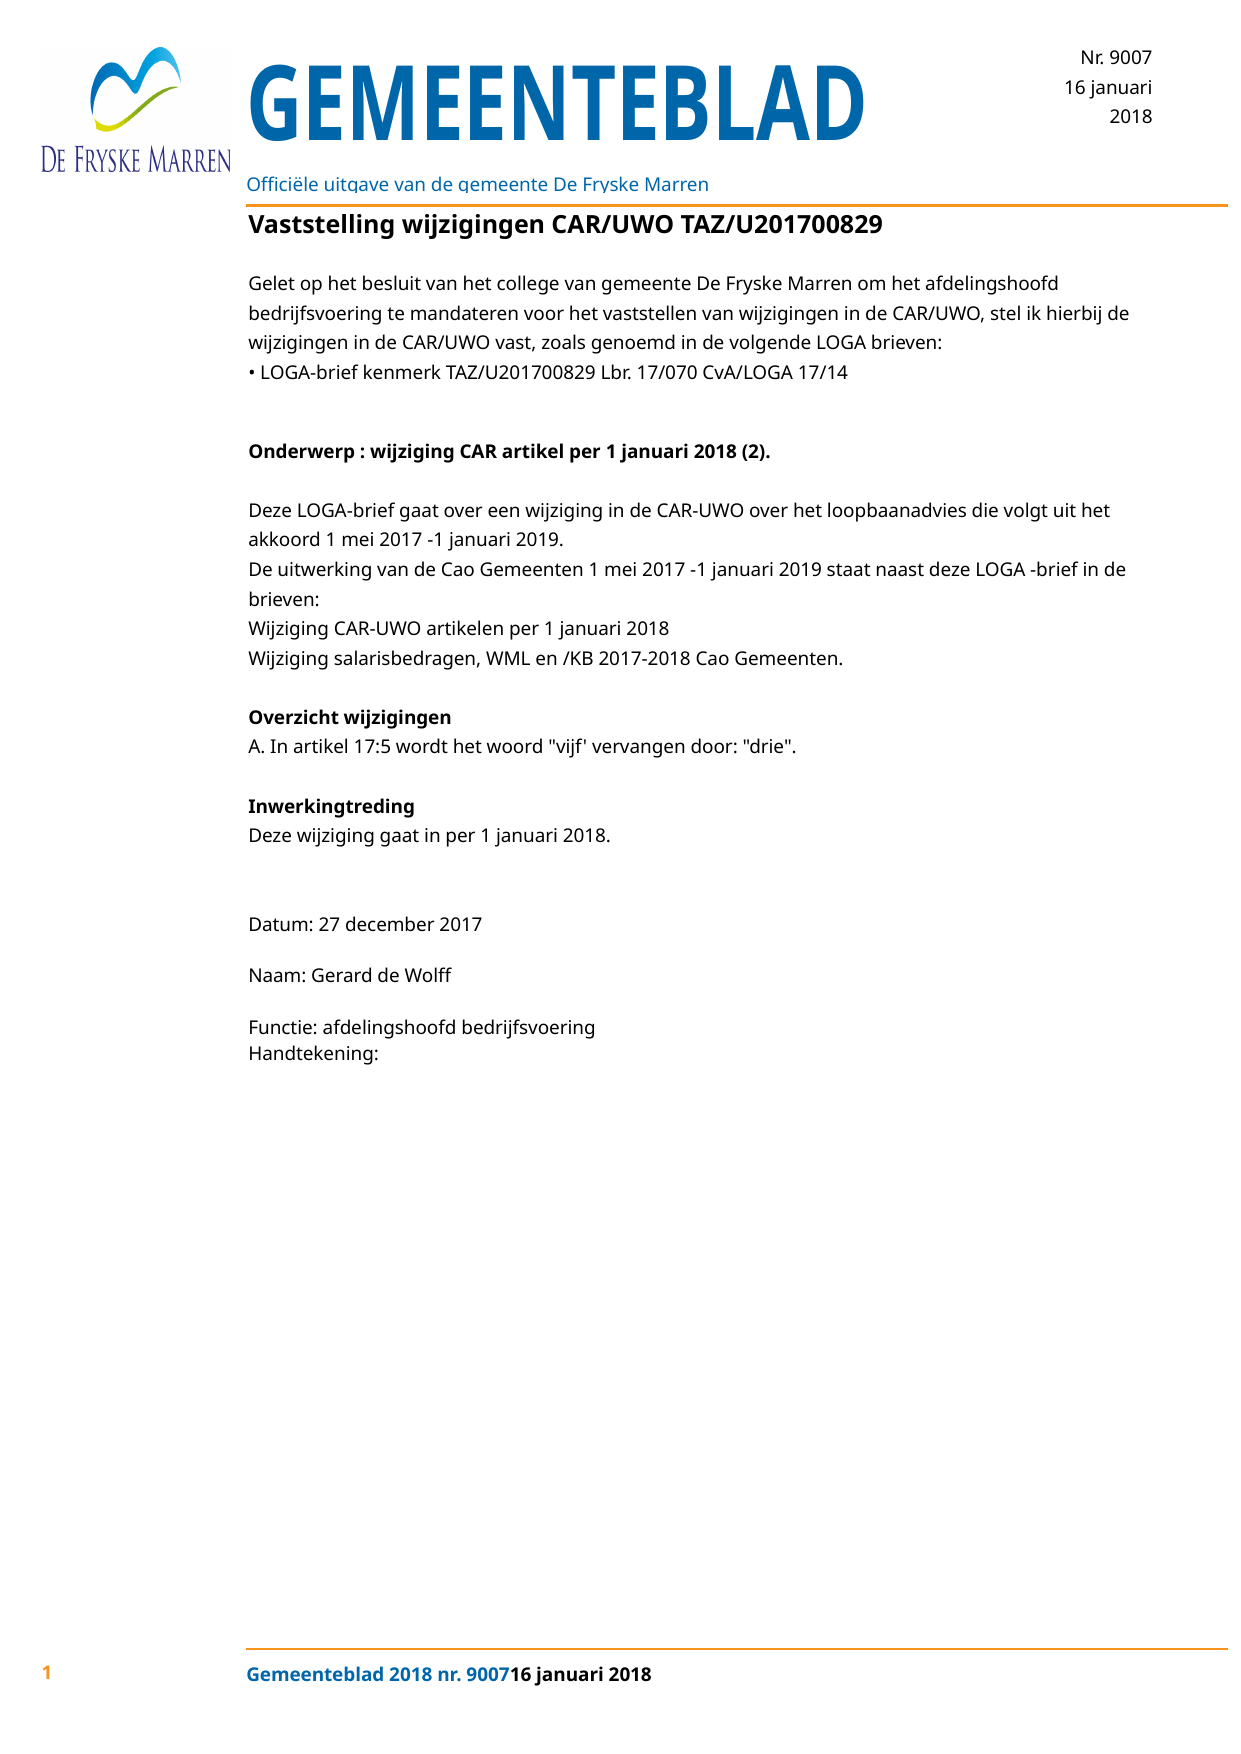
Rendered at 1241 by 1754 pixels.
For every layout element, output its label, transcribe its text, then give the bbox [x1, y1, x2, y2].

text Onderwerp : wijziging CAR artikel per 1 januari 2018 (2). [248, 438, 1152, 464]
picture [41, 47, 231, 172]
text • LOGA-brief kenmerk TAZ/U201700829 Lbr. 17/070 CvA/LOGA 17/14 [248, 359, 1152, 385]
text Deze LOGA-brief gaat over een wijziging in de CAR-UWO over het loopbaanadvies die volgt uit het akkoord 1 mei 2017 -1 januari 2019. [248, 497, 1152, 552]
text A. In artikel 17:5 wordt het woord "vijf' vervangen door: "drie". [248, 734, 1152, 759]
text Handtekening: [248, 1040, 1152, 1066]
text Deze wijziging gaat in per 1 januari 2018. [248, 822, 1152, 848]
text Functie: afdelingshoofd bedrijfsvoering [248, 1014, 1152, 1040]
text Inwerkingtreding [248, 793, 1152, 819]
text De uitwerking van de Cao Gemeenten 1 mei 2017 -1 januari 2019 staat naast deze LOGA -brief in de brieven: [248, 556, 1152, 612]
text Datum: 27 december 2017 [248, 911, 1152, 937]
text Wijziging CAR-UWO artikelen per 1 januari 2018 [248, 615, 1152, 641]
text Naam: Gerard de Wolff [248, 963, 1152, 988]
text Overzicht wijzigingen [248, 704, 1152, 730]
text Gelet op het besluit van het college van gemeente De Fryske Marren om het afdelingshoofd bedrijfsvoering te mandateren voor het vaststellen van wijzigingen in de CAR/UWO, stel ik hierbij de wijzigingen in de CAR/UWO vast, zoals genoemd in de volgende LOGA brieven: [248, 270, 1152, 355]
text Wijziging salarisbedragen, WML en /KB 2017-2018 Cao Gemeenten. [248, 645, 1152, 671]
text Vaststelling wijzigingen CAR/UWO TAZ/U201700829 [248, 207, 1152, 241]
